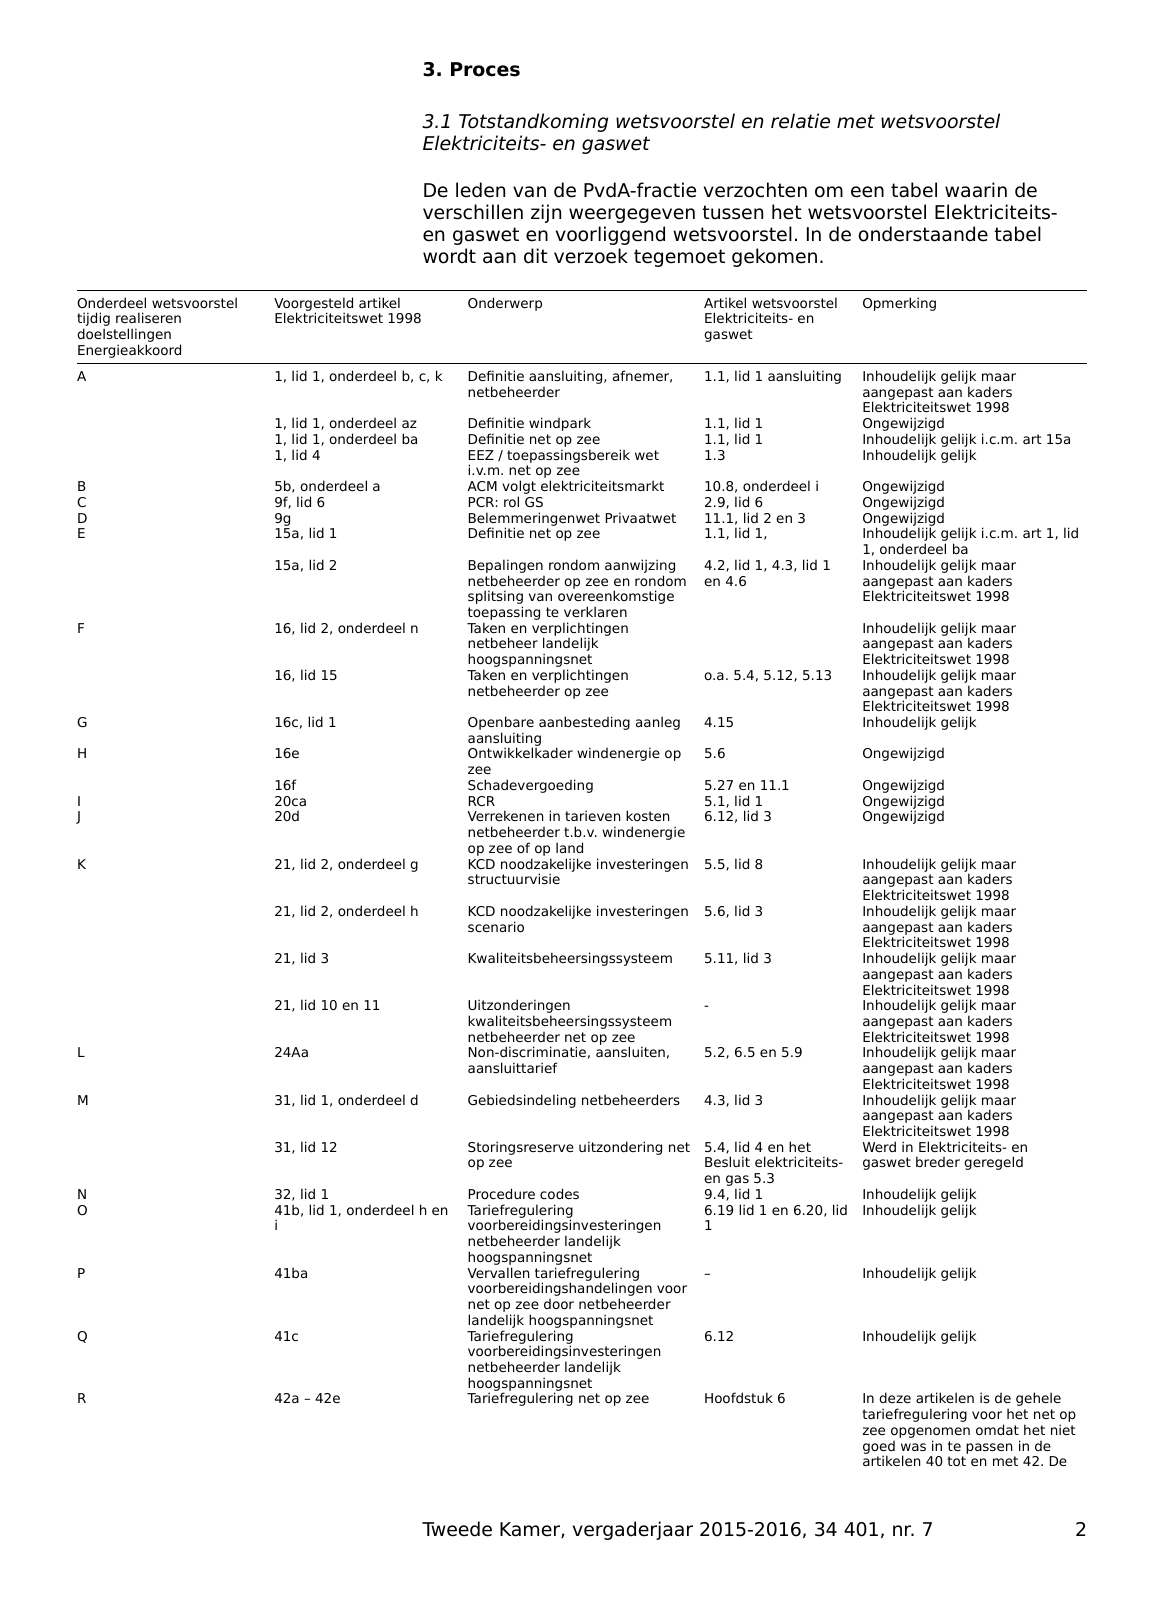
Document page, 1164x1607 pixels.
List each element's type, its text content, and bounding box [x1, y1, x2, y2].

table_cell 15a, lid 1 [268, 526, 462, 558]
table_cell [77, 416, 268, 432]
table_cell 16, lid 2, onderdeel n [268, 621, 462, 668]
table_cell Procedure codes [462, 1187, 698, 1202]
table_cell 5.6 [698, 746, 856, 778]
table_cell Tariefregulering voorbereidingsinvesteringen netbeheerder landelijk hoogspanningsnet [462, 1328, 698, 1391]
table_header Artikel wetsvoorstel Elektriciteits- en gaswet [698, 291, 856, 363]
table_cell [77, 904, 268, 951]
table_cell 5.27 en 11.1 [698, 778, 856, 793]
table_cell 21, lid 2, onderdeel g [268, 856, 462, 904]
table_cell 24Aa [268, 1045, 462, 1092]
table_cell Inhoudelijk gelijk [856, 1328, 1087, 1391]
table_cell 31, lid 1, onderdeel d [268, 1093, 462, 1139]
table_cell 20d [268, 809, 462, 856]
table_cell [698, 621, 856, 668]
table_cell 16f [268, 778, 462, 793]
table_header Voorgesteld artikel Elektriciteitswet 1998 [268, 291, 462, 363]
table_cell Taken en verplichtingen netbeheer landelijk hoogspanningsnet [462, 621, 698, 668]
table_cell – [698, 1265, 856, 1328]
table_header Onderwerp [462, 291, 698, 363]
table_cell 1.1, lid 1 [698, 416, 856, 432]
table_cell EEZ / toepassingsbereik wet i.v.m. net op zee [462, 448, 698, 479]
table_cell 5.2, 6.5 en 5.9 [698, 1045, 856, 1092]
table_cell 41ba [268, 1265, 462, 1328]
table_cell Tariefregulering net op zee [462, 1391, 698, 1470]
table_cell 5.11, lid 3 [698, 951, 856, 998]
table_cell K [77, 856, 268, 904]
table_cell Inhoudelijk gelijk i.c.m. art 15a [856, 432, 1087, 447]
table_cell Inhoudelijk gelijk maar aangepast aan kaders Elektriciteitswet 1998 [856, 621, 1087, 668]
table_cell A [77, 364, 268, 416]
table_cell R [77, 1391, 268, 1470]
table_cell Ongewijzigd [856, 794, 1087, 809]
table_cell M [77, 1093, 268, 1139]
table_cell - [698, 998, 856, 1045]
table_cell I [77, 794, 268, 809]
table_cell 9f, lid 6 [268, 495, 462, 510]
table_cell [77, 668, 268, 715]
table_cell [77, 998, 268, 1045]
table_cell 6.12, lid 3 [698, 809, 856, 856]
text De leden van de PvdA-fractie verzochten om een tabel waarin de verschillen zijn weergegeven tussen het wetsvoorstel Elektriciteits- en gaswet en voorliggend wetsvoorstel. In de onderstaande tabel wordt aan dit verzoek tegemoet gekomen. [422, 180, 1087, 268]
table_cell Kwaliteitsbeheersingssysteem [462, 951, 698, 998]
table_cell E [77, 526, 268, 558]
table_cell Inhoudelijk gelijk i.c.m. art 1, lid 1, onderdeel ba [856, 526, 1087, 558]
table_cell G [77, 715, 268, 746]
table_cell o.a. 5.4, 5.12, 5.13 [698, 668, 856, 715]
table_cell 9g [268, 510, 462, 526]
table_cell Inhoudelijk gelijk [856, 448, 1087, 479]
table_cell P [77, 1265, 268, 1328]
table_cell 5.6, lid 3 [698, 904, 856, 951]
table_cell Ongewijzigd [856, 495, 1087, 510]
table_cell N [77, 1187, 268, 1202]
table_cell Storingsreserve uitzondering net op zee [462, 1140, 698, 1187]
table_cell J [77, 809, 268, 856]
table_cell 16e [268, 746, 462, 778]
table_cell Definitie net op zee [462, 526, 698, 558]
table_cell Bepalingen rondom aanwijzing netbeheerder op zee en rondom splitsing van overeenkomstige toepassing te verklaren [462, 558, 698, 621]
table_cell Ongewijzigd [856, 479, 1087, 495]
table_cell Taken en verplichtingen netbeheerder op zee [462, 668, 698, 715]
table_cell L [77, 1045, 268, 1092]
table_cell [77, 432, 268, 447]
table_cell Gebiedsindeling netbeheerders [462, 1093, 698, 1139]
table_cell 16, lid 15 [268, 668, 462, 715]
table_header Onderdeel wetsvoorstel tijdig realiseren doelstellingen Energieakkoord [77, 291, 268, 363]
table_cell ACM volgt elektriciteitsmarkt [462, 479, 698, 495]
table_cell [77, 1140, 268, 1187]
table_cell Inhoudelijk gelijk maar aangepast aan kaders Elektriciteitswet 1998 [856, 998, 1087, 1045]
table_cell [77, 778, 268, 793]
table_cell 4.2, lid 1, 4.3, lid 1 en 4.6 [698, 558, 856, 621]
table_cell 21, lid 2, onderdeel h [268, 904, 462, 951]
table_cell Inhoudelijk gelijk maar aangepast aan kaders Elektriciteitswet 1998 [856, 668, 1087, 715]
table_cell Ongewijzigd [856, 416, 1087, 432]
table_cell Inhoudelijk gelijk [856, 1187, 1087, 1202]
table_cell Q [77, 1328, 268, 1391]
table_cell 5.1, lid 1 [698, 794, 856, 809]
table_cell 42a – 42e [268, 1391, 462, 1470]
table_cell RCR [462, 794, 698, 809]
table_cell Definitie windpark [462, 416, 698, 432]
table_cell Definitie aansluiting, afnemer, netbeheerder [462, 364, 698, 416]
table_cell In deze artikelen is de gehele tariefregulering voor het net op zee opgenomen omdat het niet goed was in te passen in de artikelen 40 tot en met 42. De [856, 1391, 1087, 1470]
table_cell Uitzonderingen kwaliteitsbeheersingssysteem netbeheerder net op zee [462, 998, 698, 1045]
table_cell 41b, lid 1, onderdeel h en i [268, 1203, 462, 1265]
table_cell O [77, 1203, 268, 1265]
table_cell 1.1, lid 1 aansluiting [698, 364, 856, 416]
table_cell B [77, 479, 268, 495]
table_cell PCR: rol GS [462, 495, 698, 510]
table_cell Verrekenen in tarieven kosten netbeheerder t.b.v. windenergie op zee of op land [462, 809, 698, 856]
table_cell KCD noodzakelijke investeringen structuurvisie [462, 856, 698, 904]
table_cell Inhoudelijk gelijk maar aangepast aan kaders Elektriciteitswet 1998 [856, 558, 1087, 621]
table_cell Inhoudelijk gelijk maar aangepast aan kaders Elektriciteitswet 1998 [856, 1045, 1087, 1092]
table_cell H [77, 746, 268, 778]
table_cell 31, lid 12 [268, 1140, 462, 1187]
table_cell 4.3, lid 3 [698, 1093, 856, 1139]
table_cell Hoofdstuk 6 [698, 1391, 856, 1470]
table_cell F [77, 621, 268, 668]
table_cell 1, lid 4 [268, 448, 462, 479]
table_cell 1.3 [698, 448, 856, 479]
table_cell Definitie net op zee [462, 432, 698, 447]
table_cell KCD noodzakelijke investeringen scenario [462, 904, 698, 951]
table_cell Inhoudelijk gelijk [856, 715, 1087, 746]
table_cell [77, 558, 268, 621]
table_cell 1, lid 1, onderdeel az [268, 416, 462, 432]
table_cell 2.9, lid 6 [698, 495, 856, 510]
table_cell [77, 448, 268, 479]
table_cell Openbare aanbesteding aanleg aansluiting [462, 715, 698, 746]
table_cell [77, 951, 268, 998]
table_cell Vervallen tariefregulering voorbereidingshandelingen voor net op zee door netbeheerder landelijk hoogspanningsnet [462, 1265, 698, 1328]
table_cell 21, lid 3 [268, 951, 462, 998]
table_cell 10.8, onderdeel i [698, 479, 856, 495]
table_cell Ongewijzigd [856, 510, 1087, 526]
table_cell 5.4, lid 4 en het Besluit elektriciteits- en gas 5.3 [698, 1140, 856, 1187]
table_cell Inhoudelijk gelijk maar aangepast aan kaders Elektriciteitswet 1998 [856, 364, 1087, 416]
table_cell Inhoudelijk gelijk [856, 1265, 1087, 1328]
table_cell 5.5, lid 8 [698, 856, 856, 904]
table_cell 20ca [268, 794, 462, 809]
table_cell 16c, lid 1 [268, 715, 462, 746]
table_cell 4.15 [698, 715, 856, 746]
table_cell 11.1, lid 2 en 3 [698, 510, 856, 526]
table_cell 32, lid 1 [268, 1187, 462, 1202]
table_cell 41c [268, 1328, 462, 1391]
table_cell Werd in Elektriciteits- en gaswet breder geregeld [856, 1140, 1087, 1187]
table_cell Inhoudelijk gelijk maar aangepast aan kaders Elektriciteitswet 1998 [856, 1093, 1087, 1139]
table_cell 9.4, lid 1 [698, 1187, 856, 1202]
table_cell Schadevergoeding [462, 778, 698, 793]
table_cell Tariefregulering voorbereidingsinvesteringen netbeheerder landelijk hoogspanningsnet [462, 1203, 698, 1265]
table_cell Inhoudelijk gelijk maar aangepast aan kaders Elektriciteitswet 1998 [856, 856, 1087, 904]
table_cell 1, lid 1, onderdeel ba [268, 432, 462, 447]
table_cell 6.12 [698, 1328, 856, 1391]
table_cell Non-discriminatie, aansluiten, aansluittarief [462, 1045, 698, 1092]
table_cell Inhoudelijk gelijk [856, 1203, 1087, 1265]
table_cell 1, lid 1, onderdeel b, c, k [268, 364, 462, 416]
table_header Opmerking [856, 291, 1087, 363]
table_cell 1.1, lid 1 [698, 432, 856, 447]
subtitle 3.1 Totstandkoming wetsvoorstel en relatie met wetsvoorstel Elektriciteits- en gaswet [422, 111, 1087, 155]
table_cell D [77, 510, 268, 526]
table_cell Belemmeringenwet Privaatwet [462, 510, 698, 526]
table_cell Ongewijzigd [856, 809, 1087, 856]
table_cell Inhoudelijk gelijk maar aangepast aan kaders Elektriciteitswet 1998 [856, 904, 1087, 951]
table_cell Ongewijzigd [856, 746, 1087, 778]
table_cell 15a, lid 2 [268, 558, 462, 621]
table_cell 6.19 lid 1 en 6.20, lid 1 [698, 1203, 856, 1265]
subtitle 3. Proces [422, 59, 1087, 81]
table_cell 21, lid 10 en 11 [268, 998, 462, 1045]
table_cell 1.1, lid 1, [698, 526, 856, 558]
table_cell 5b, onderdeel a [268, 479, 462, 495]
table_cell Inhoudelijk gelijk maar aangepast aan kaders Elektriciteitswet 1998 [856, 951, 1087, 998]
table_cell C [77, 495, 268, 510]
table_cell Ontwikkelkader windenergie op zee [462, 746, 698, 778]
table_cell Ongewijzigd [856, 778, 1087, 793]
